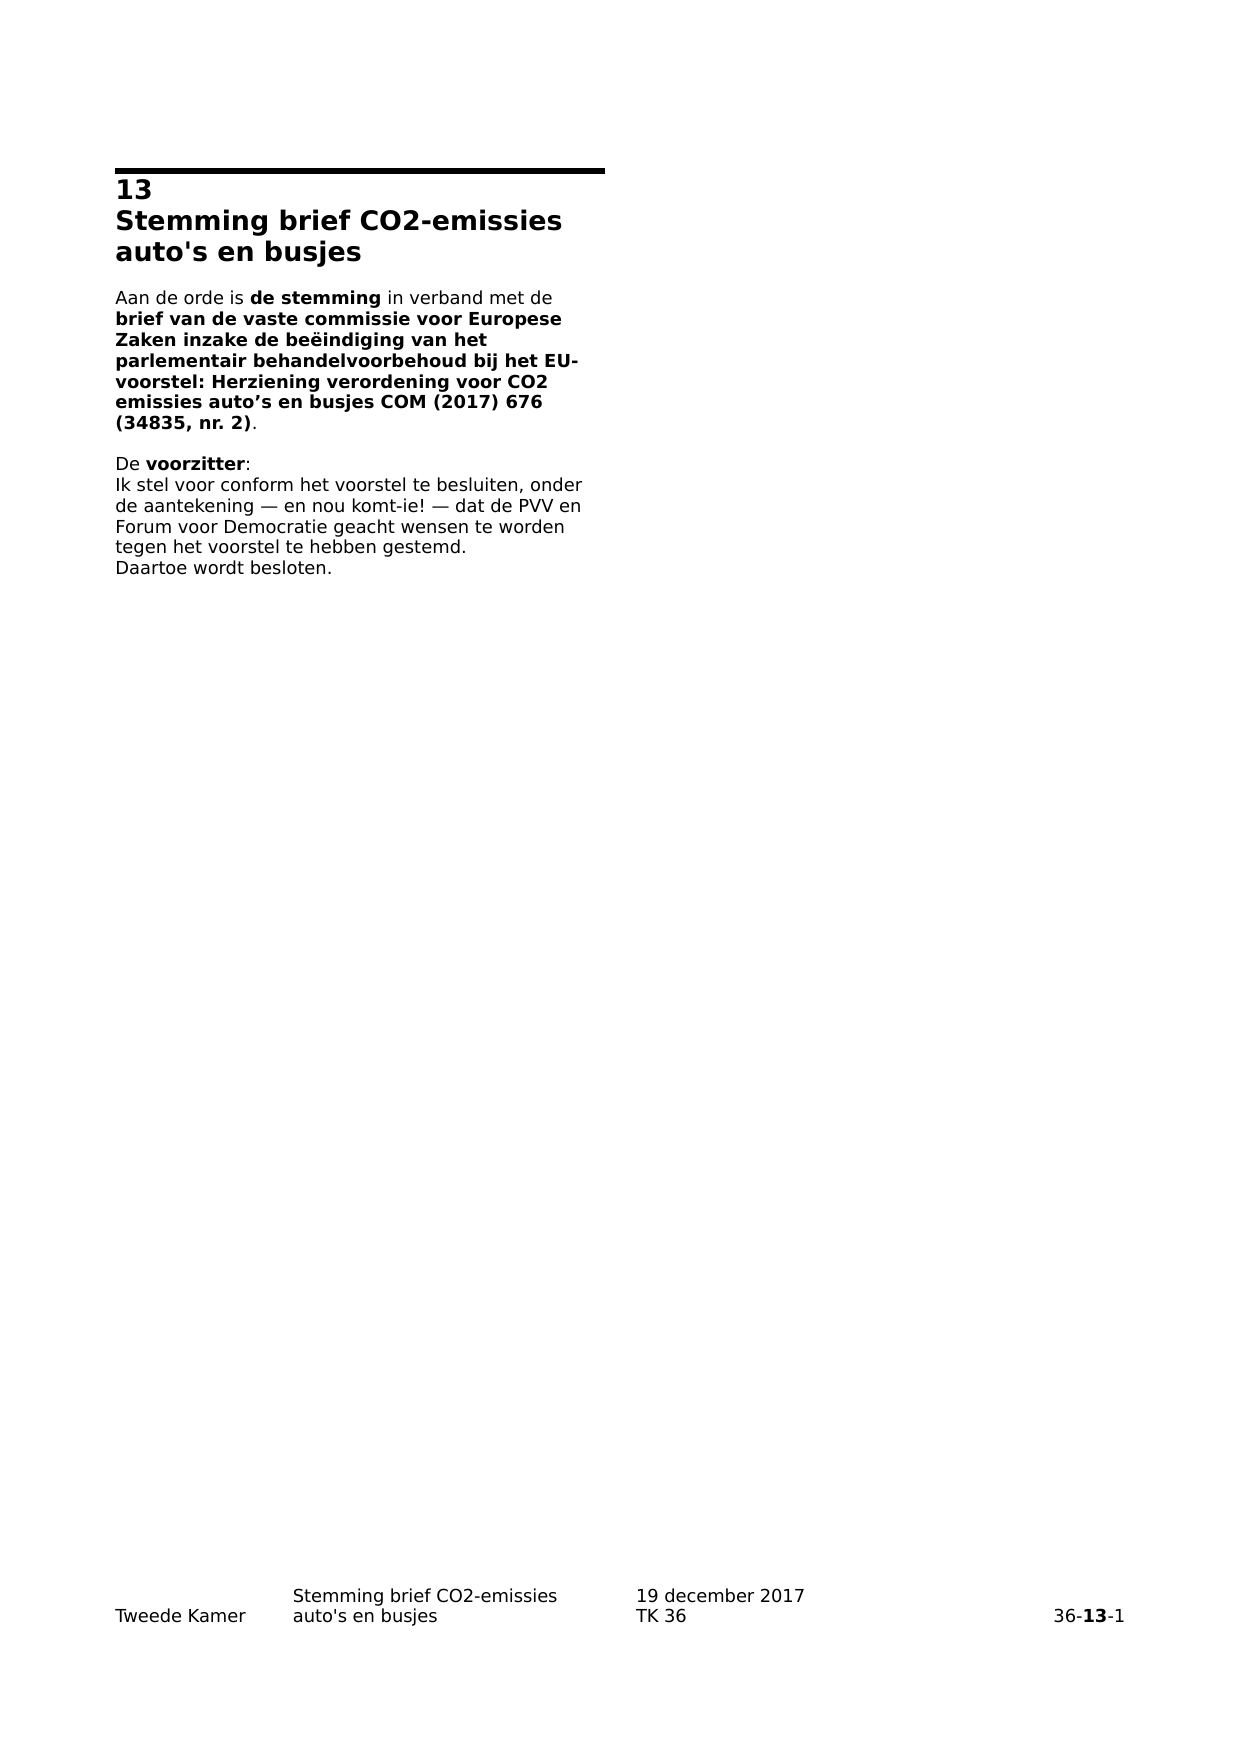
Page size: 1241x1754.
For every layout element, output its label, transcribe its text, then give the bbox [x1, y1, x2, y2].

text Daartoe wordt besloten. [115, 558, 605, 579]
text Aan de orde is de stemming in verband met de brief van de vaste commissie voor Europese Zaken inzake de beëindiging van het parlementair behandelvoorbehoud bij het EU-voorstel: Herziening verordening voor CO2 emissies auto’s en busjes COM (2017) 676 (34835, nr. 2). [115, 288, 605, 434]
text Ik stel voor conform het voorstel te besluiten, onder de aantekening — en nou komt-ie! — dat de PVV en Forum voor Democratie geacht wensen te worden tegen het voorstel te hebben gestemd. [115, 475, 605, 558]
title 13 Stemming brief CO2-emissies auto's en busjes [115, 174, 605, 268]
text De voorzitter: [115, 454, 605, 475]
